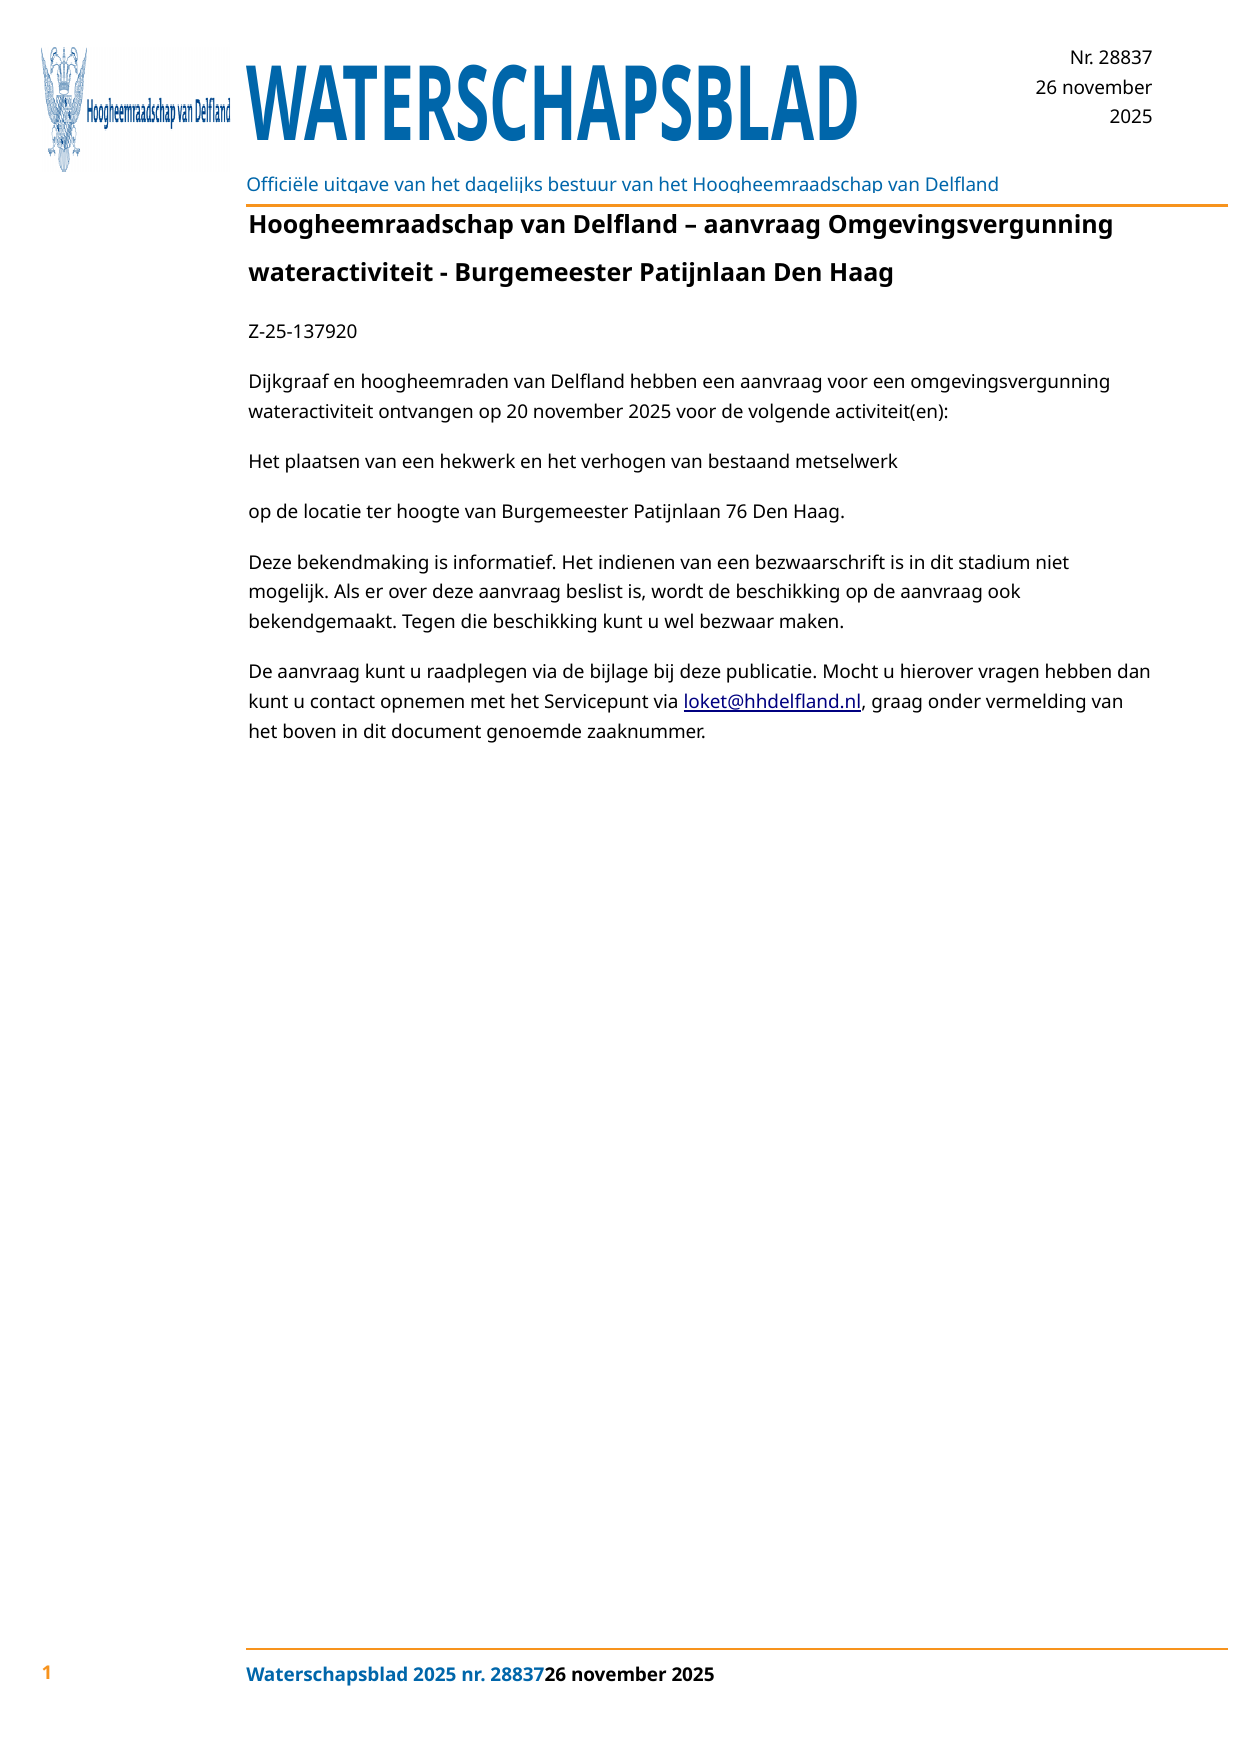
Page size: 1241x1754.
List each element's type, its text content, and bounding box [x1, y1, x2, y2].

text op de locatie ter hoogte van Burgemeester Patijnlaan 76 Den Haag. [248, 499, 1152, 524]
picture [41, 47, 231, 172]
text De aanvraag kunt u raadplegen via de bijlage bij deze publicatie. Mocht u hierover vragen hebben dan kunt u contact opnemen met het Servicepunt via loket@hhdelfland.nl, graag onder vermelding van het boven in dit document genoemde zaaknummer. [248, 659, 1152, 744]
text Deze bekendmaking is informatief. Het indienen van een bezwaarschrift is in dit stadium niet mogelijk. Als er over deze aanvraag beslist is, wordt de beschikking op de aanvraag ook bekendgemaakt. Tegen die beschikking kunt u wel bezwaar maken. [248, 549, 1152, 634]
text Het plaatsen van een hekwerk en het verhogen van bestaand metselwerk [248, 448, 1152, 474]
text Dijkgraaf en hoogheemraden van Delfland hebben een aanvraag voor een omgevingsvergunning wateractiviteit ontvangen op 20 november 2025 voor de volgende activiteit(en): [248, 368, 1152, 424]
text Hoogheemraadschap van Delfland – aanvraag Omgevingsvergunning wateractiviteit - Burgemeester Patijnlaan Den Haag [248, 207, 1152, 288]
text Z-25-137920 [248, 318, 1152, 344]
